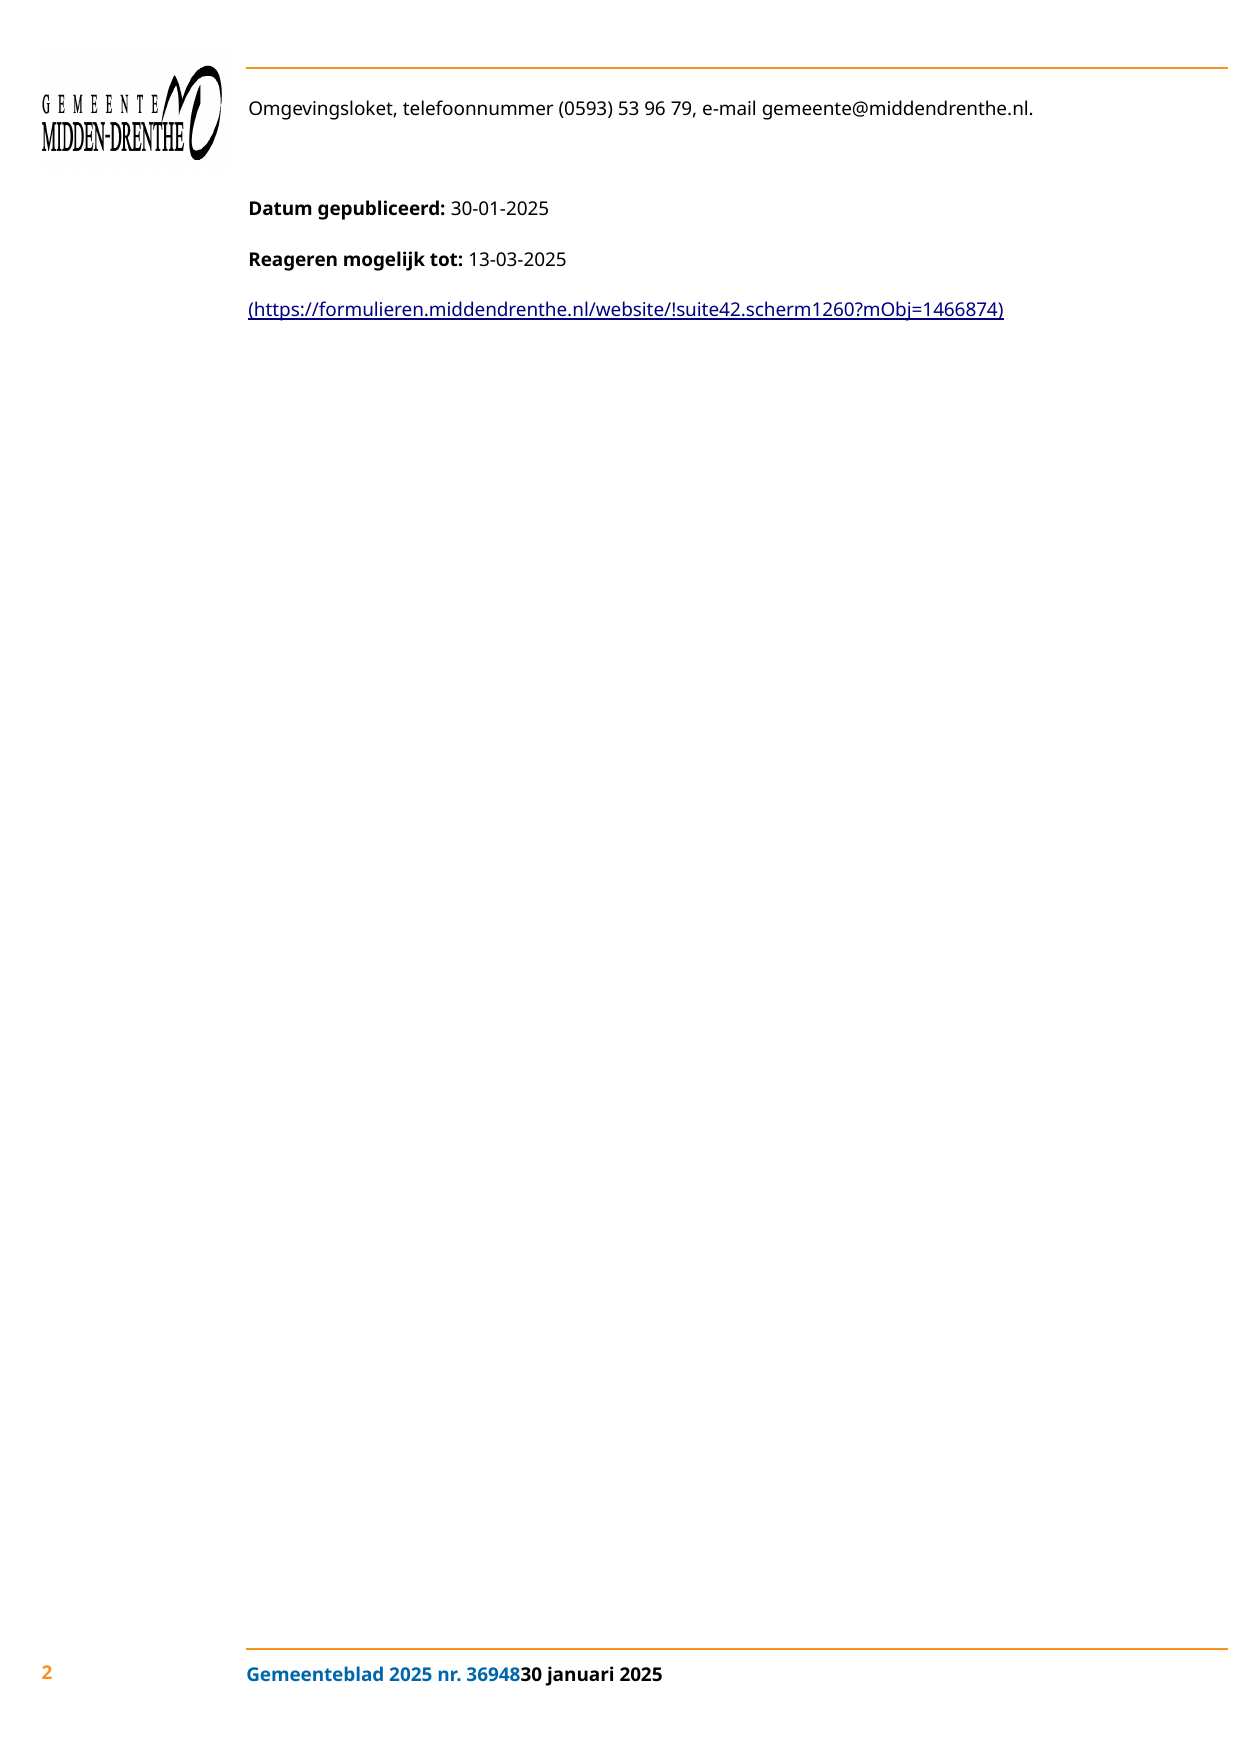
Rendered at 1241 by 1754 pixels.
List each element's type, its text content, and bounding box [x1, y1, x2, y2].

picture [41, 47, 231, 172]
text Datum gepubliceerd: 30-01-2025 [248, 196, 1152, 221]
text (https://formulieren.middendrenthe.nl/website/!suite42.scherm1260?mObj=1466874) [248, 296, 1152, 322]
text Omgevingsloket, telefoonnummer (0593) 53 96 79, e-mail gemeente@middendrenthe.nl. [248, 95, 1152, 121]
text Reageren mogelijk tot: 13-03-2025 [248, 246, 1152, 272]
